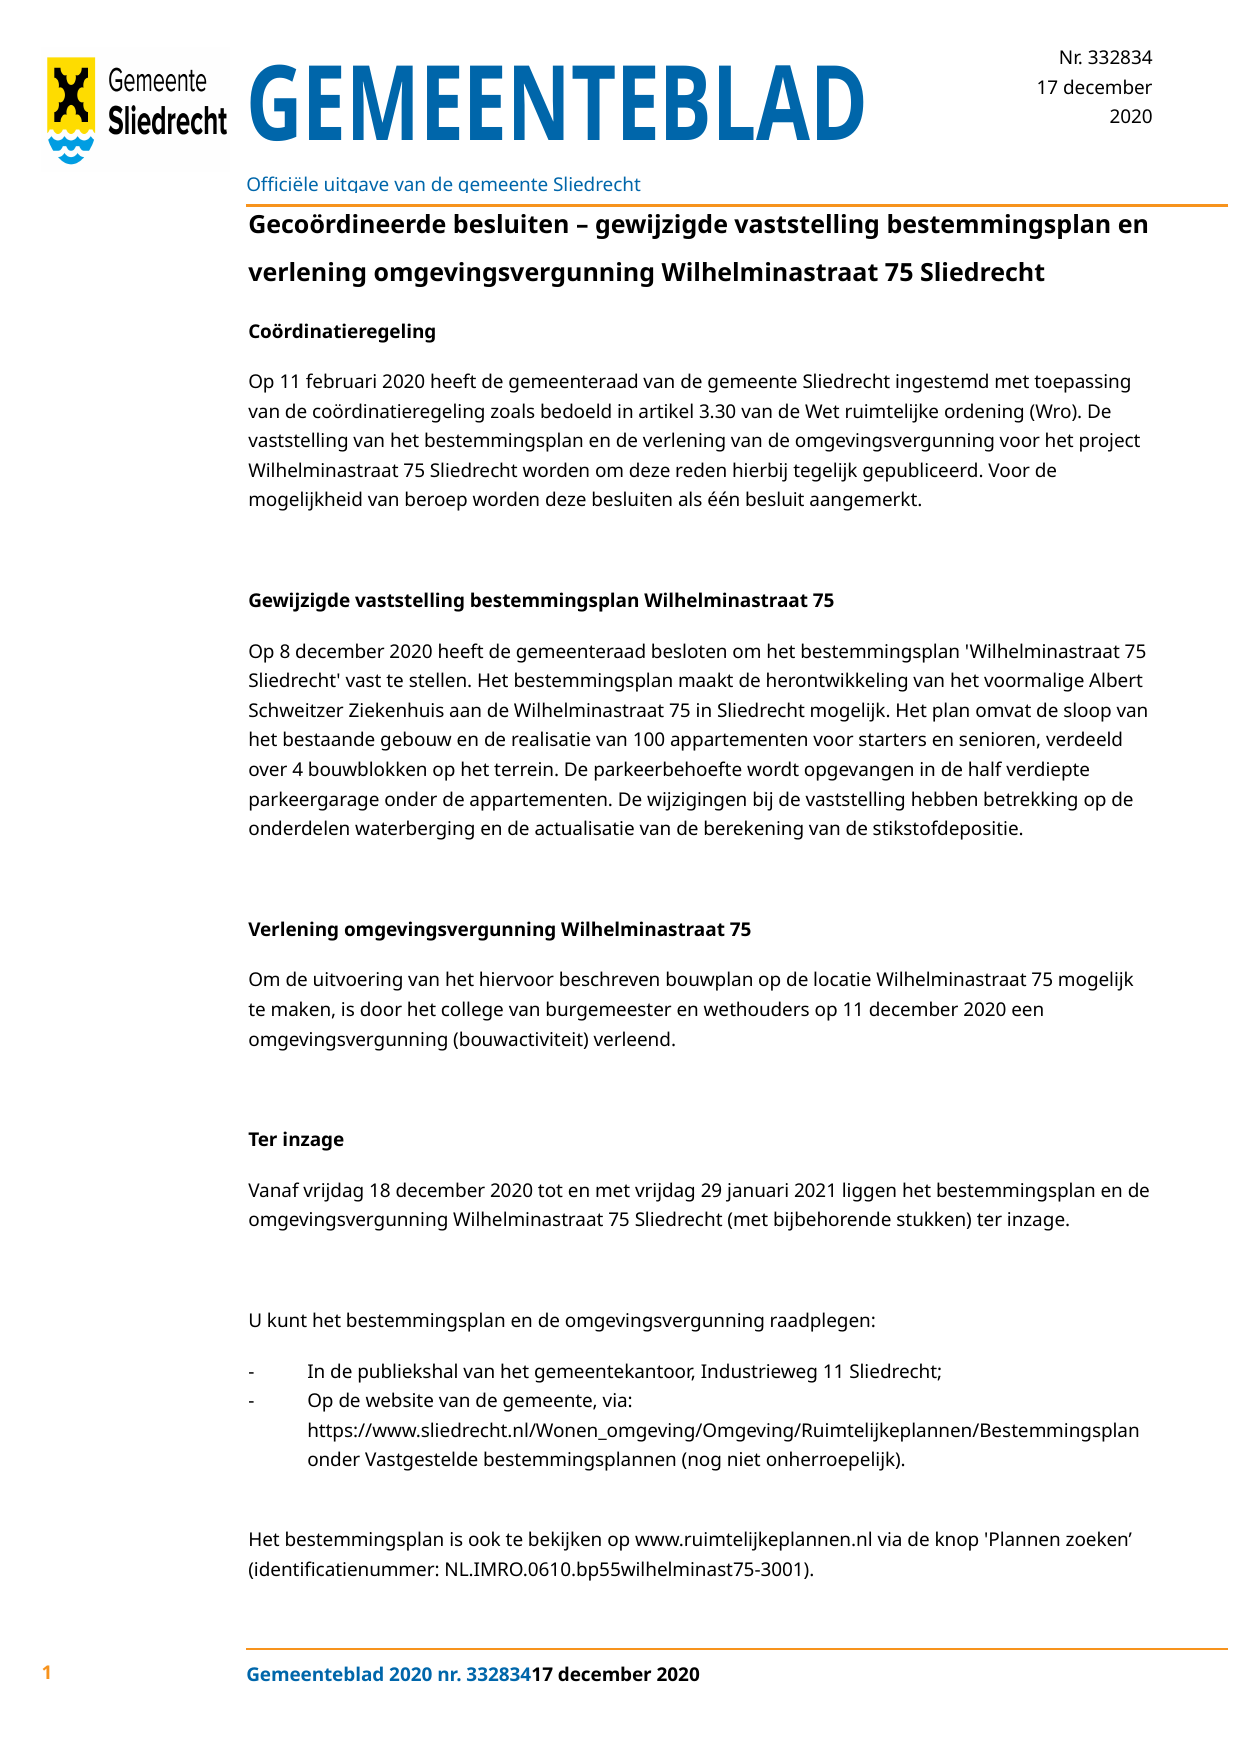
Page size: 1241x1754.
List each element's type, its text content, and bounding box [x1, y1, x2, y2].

text Op 8 december 2020 heeft de gemeenteraad besloten om het bestemmingsplan 'Wilhelminastraat 75 Sliedrecht' vast te stellen. Het bestemmingsplan maakt de herontwikkeling van het voormalige Albert Schweitzer Ziekenhuis aan de Wilhelminastraat 75 in Sliedrecht mogelijk. Het plan omvat de sloop van het bestaande gebouw en de realisatie van 100 appartementen voor starters en senioren, verdeeld over 4 bouwblokken op het terrein. De parkeerbehoefte wordt opgevangen in de half verdiepte parkeergarage onder de appartementen. De wijzigingen bij de vaststelling hebben betrekking op de onderdelen waterberging en de actualisatie van de berekening van de stikstofdepositie. [248, 638, 1152, 841]
text Gewijzigde vaststelling bestemmingsplan Wilhelminastraat 75 [248, 587, 1152, 613]
picture [41, 47, 231, 172]
text Om de uitvoering van het hiervoor beschreven bouwplan op de locatie Wilhelminastraat 75 mogelijk te maken, is door het college van burgemeester en wethouders op 11 december 2020 een omgevingsvergunning (bouwactiviteit) verleend. [248, 967, 1152, 1052]
text Ter inzage [248, 1127, 1152, 1152]
text Op 11 februari 2020 heeft de gemeenteraad van de gemeente Sliedrecht ingestemd met toepassing van de coördinatieregeling zoals bedoeld in artikel 3.30 van de Wet ruimtelijke ordening (Wro). De vaststelling van het bestemmingsplan en de verlening van de omgevingsvergunning voor het project Wilhelminastraat 75 Sliedrecht worden om deze reden hierbij tegelijk gepubliceerd. Voor de mogelijkheid van beroep worden deze besluiten als één besluit aangemerkt. [248, 368, 1152, 512]
text U kunt het bestemmingsplan en de omgevingsvergunning raadplegen: [248, 1307, 1152, 1333]
text Vanaf vrijdag 18 december 2020 tot en met vrijdag 29 januari 2021 liggen het bestemmingsplan en de omgevingsvergunning Wilhelminastraat 75 Sliedrecht (met bijbehorende stukken) ter inzage. [248, 1177, 1152, 1232]
list In de publiekshal van het gemeentekantoor, Industrieweg 11 Sliedrecht; [248, 1358, 1152, 1384]
text Gecoördineerde besluiten – gewijzigde vaststelling bestemmingsplan en verlening omgevingsvergunning Wilhelminastraat 75 Sliedrecht [248, 207, 1152, 288]
text Het bestemmingsplan is ook te bekijken op www.ruimtelijkeplannen.nl via de knop 'Plannen zoeken’ (identificatienummer: NL.IMRO.0610.bp55wilhelminast75‐3001). [248, 1527, 1152, 1582]
text Verlening omgevingsvergunning Wilhelminastraat 75 [248, 916, 1152, 942]
text Coördinatieregeling [248, 318, 1152, 344]
list Op de website van de gemeente, via: https://www.sliedrecht.nl/Wonen_omgeving/Omgeving/Ruimtelijkeplannen/Bestemmingsplan onder Vastgestelde bestemmingsplannen (nog niet onherroepelijk). [248, 1387, 1152, 1472]
